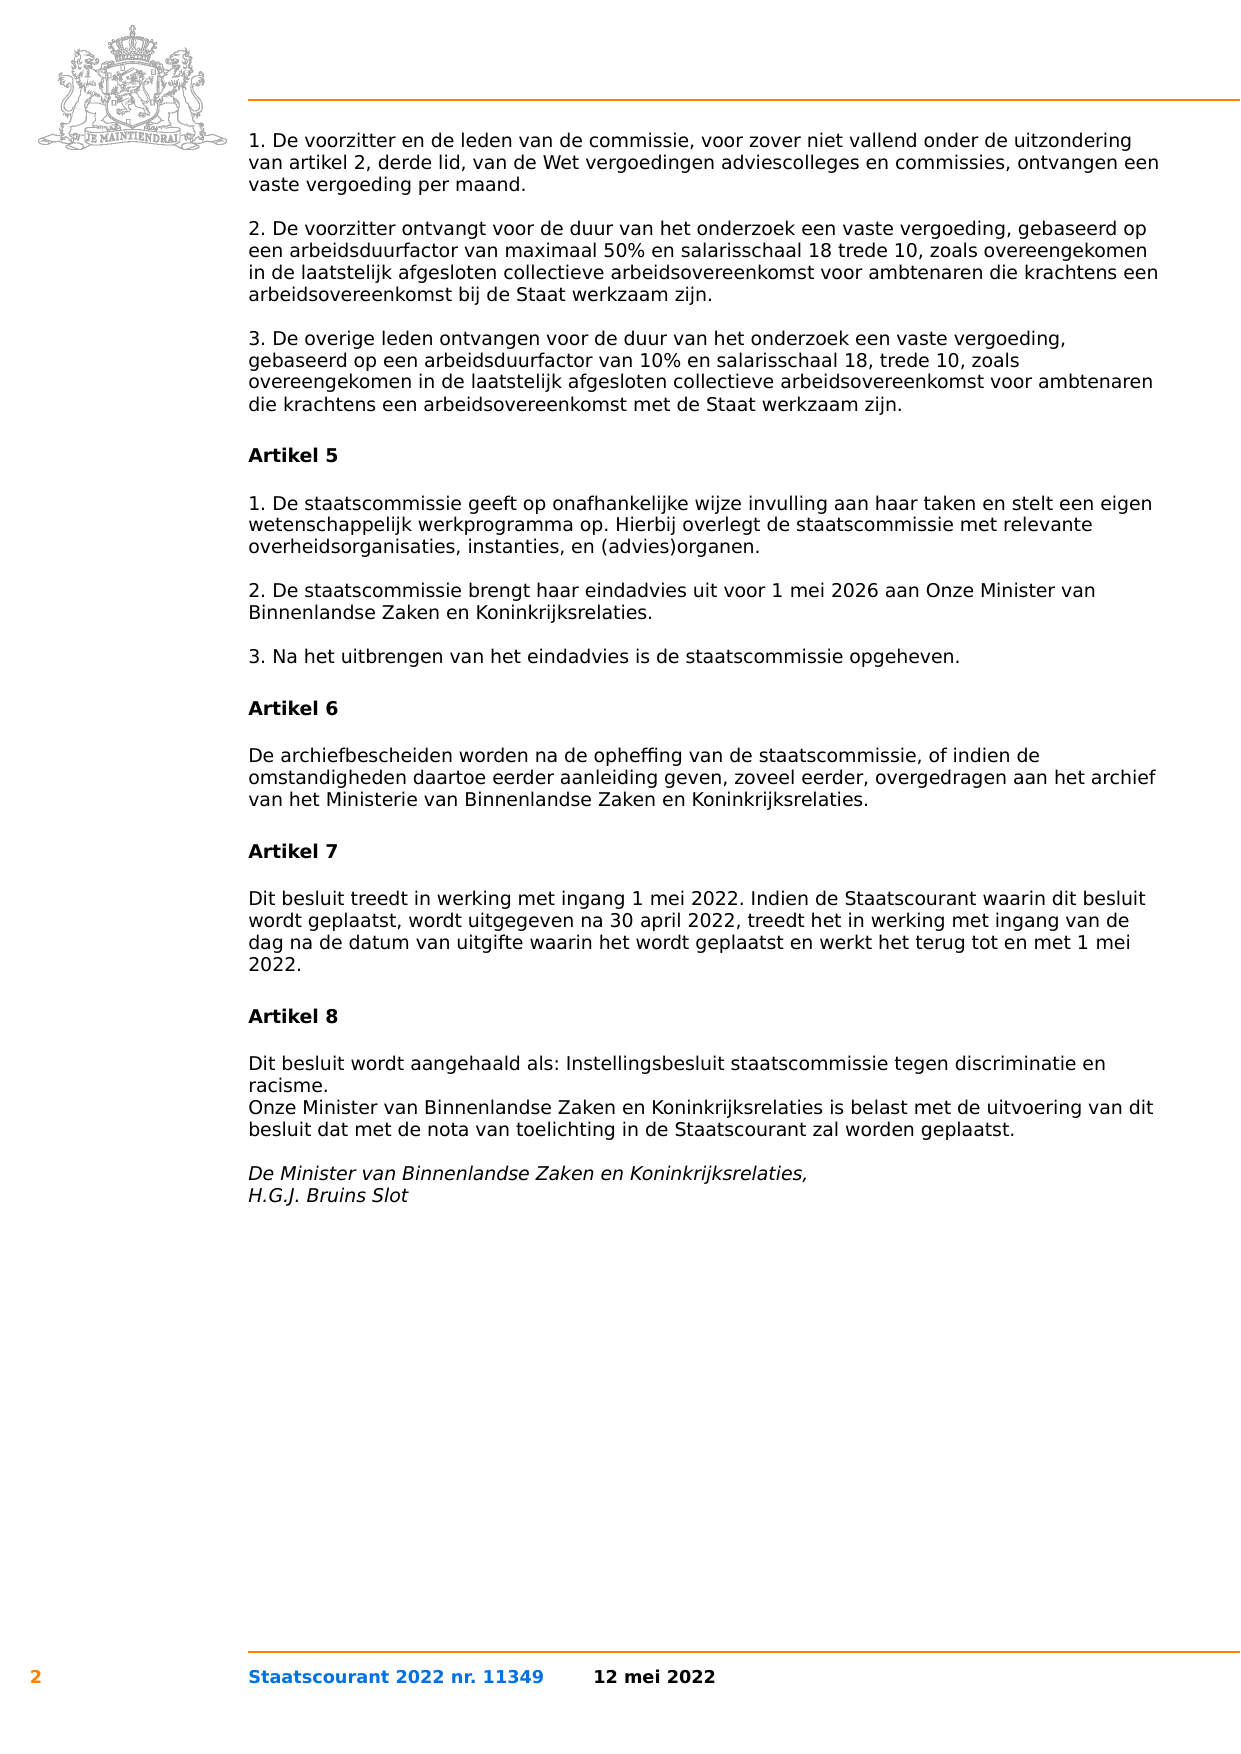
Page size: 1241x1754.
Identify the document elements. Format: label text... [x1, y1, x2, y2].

text De archiefbescheiden worden na de opheffing van de staatscommissie, of indien de omstandigheden daartoe eerder aanleiding geven, zoveel eerder, overgedragen aan het archief van het Ministerie van Binnenlandse Zaken en Koninkrijksrelaties. [248, 745, 1163, 811]
subtitle Artikel 7 [248, 841, 1163, 863]
text 2. De staatscommissie brengt haar eindadvies uit voor 1 mei 2026 aan Onze Minister van Binnenlandse Zaken en Koninkrijksrelaties. [248, 580, 1163, 624]
text Onze Minister van Binnenlandse Zaken en Koninkrijksrelaties is belast met de uitvoering van dit besluit dat met de nota van toelichting in de Staatscourant zal worden geplaatst. [248, 1097, 1163, 1141]
text Dit besluit wordt aangehaald als: Instellingsbesluit staatscommissie tegen discriminatie en racisme. [248, 1053, 1163, 1097]
text 1. De staatscommissie geeft op onafhankelijke wijze invulling aan haar taken en stelt een eigen wetenschappelijk werkprogramma op. Hierbij overlegt de staatscommissie met relevante overheidsorganisaties, instanties, en (advies)organen. [248, 492, 1163, 558]
subtitle Artikel 5 [248, 445, 1163, 467]
text De Minister van Binnenlandse Zaken en Koninkrijksrelaties, H.G.J. Bruins Slot [248, 1163, 1163, 1207]
subtitle Artikel 6 [248, 698, 1163, 720]
subtitle Artikel 8 [248, 1006, 1163, 1028]
text 2. De voorzitter ontvangt voor de duur van het onderzoek een vaste vergoeding, gebaseerd op een arbeidsduurfactor van maximaal 50% en salarisschaal 18 trede 10, zoals overeengekomen in de laatstelijk afgesloten collectieve arbeidsovereenkomst voor ambtenaren die krachtens een arbeidsovereenkomst bij de Staat werkzaam zijn. [248, 218, 1163, 306]
text 3. De overige leden ontvangen voor de duur van het onderzoek een vaste vergoeding, gebaseerd op een arbeidsduurfactor van 10% en salarisschaal 18, trede 10, zoals overeengekomen in de laatstelijk afgesloten collectieve arbeidsovereenkomst voor ambtenaren die krachtens een arbeidsovereenkomst met de Staat werkzaam zijn. [248, 327, 1163, 415]
text 1. De voorzitter en de leden van de commissie, voor zover niet vallend onder de uitzondering van artikel 2, derde lid, van de Wet vergoedingen adviescolleges en commissies, ontvangen een vaste vergoeding per maand. [248, 130, 1163, 196]
picture [38, 25, 227, 150]
text Dit besluit treedt in werking met ingang 1 mei 2022. Indien de Staatscourant waarin dit besluit wordt geplaatst, wordt uitgegeven na 30 april 2022, treedt het in werking met ingang van de dag na de datum van uitgifte waarin het wordt geplaatst en werkt het terug tot en met 1 mei 2022. [248, 888, 1163, 976]
text 3. Na het uitbrengen van het eindadvies is de staatscommissie opgeheven. [248, 646, 1163, 668]
